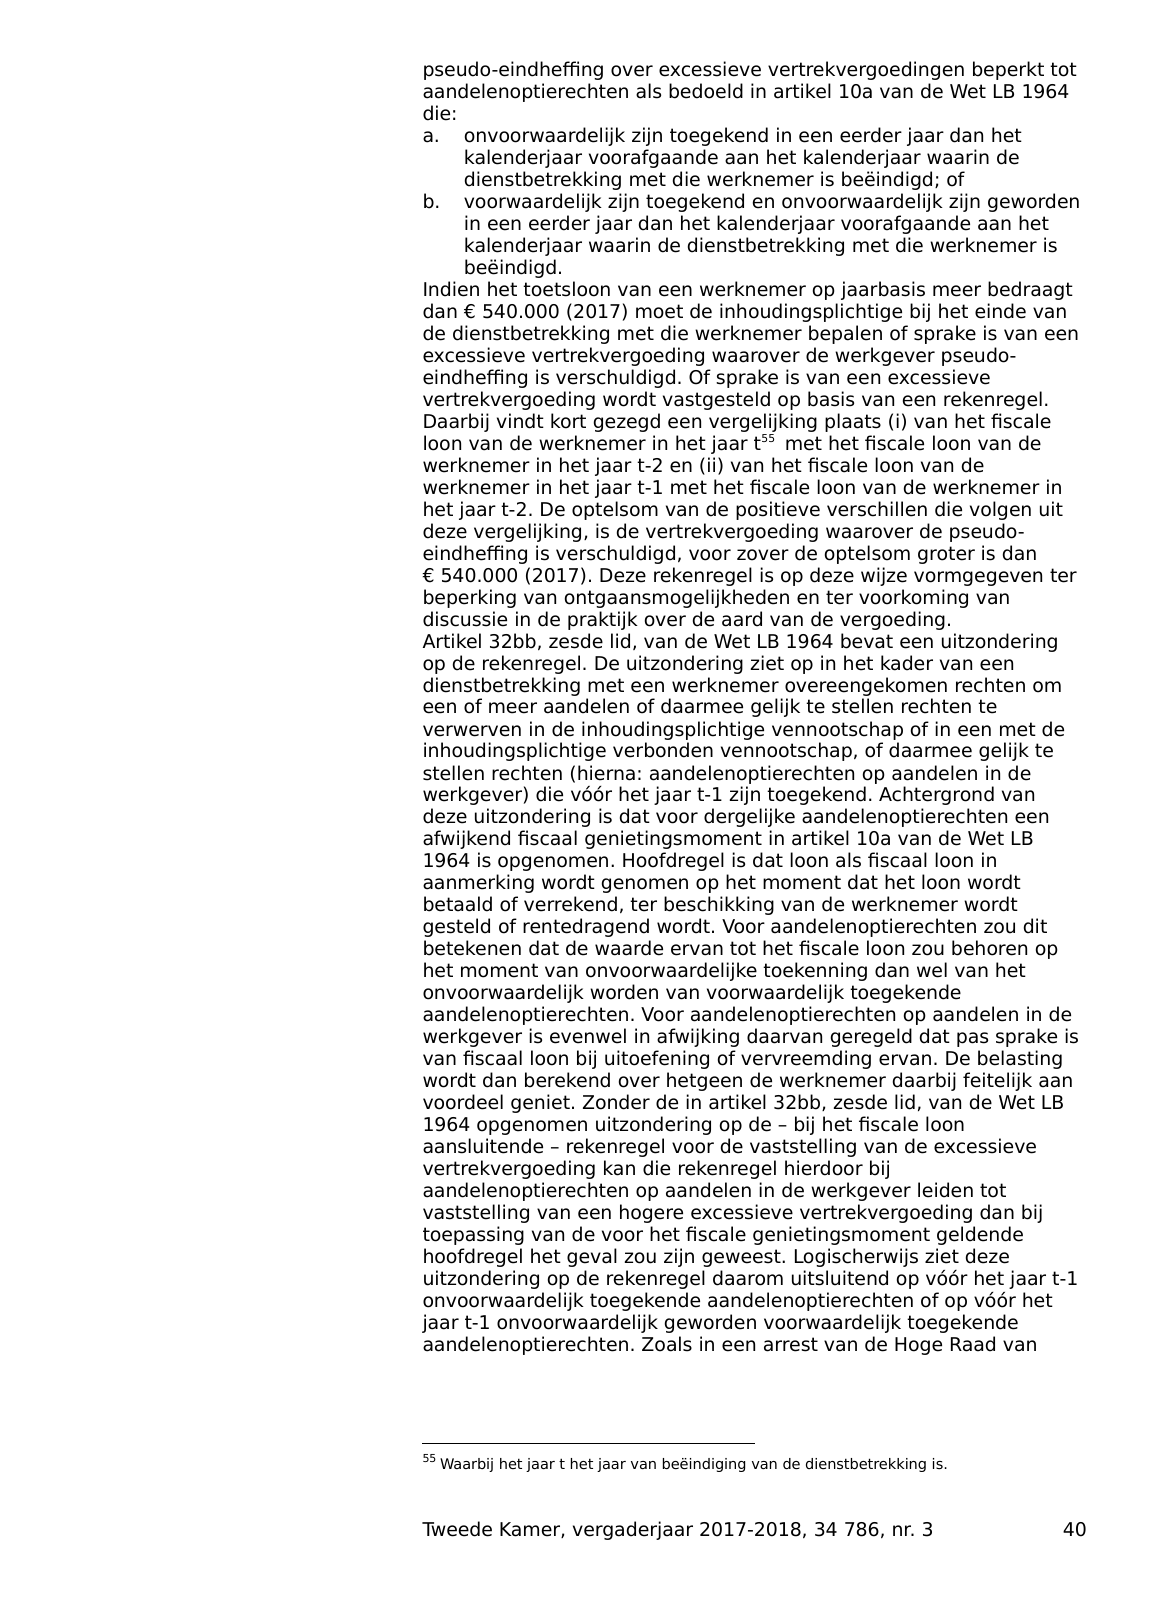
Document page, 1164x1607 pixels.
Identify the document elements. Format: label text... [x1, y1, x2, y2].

text Artikel 32bb, zesde lid, van de Wet LB 1964 bevat een uitzondering op de rekenregel. De uitzondering ziet op in het kader van een dienstbetrekking met een werknemer overeengekomen rechten om een of meer aandelen of daarmee gelijk te stellen rechten te verwerven in de inhoudingsplichtige vennootschap of in een met de inhoudingsplichtige verbonden vennootschap, of daarmee gelijk te stellen rechten (hierna: aandelenoptierechten op aandelen in de werkgever) die vóór het jaar t-1 zijn toegekend. Achtergrond van deze uitzondering is dat voor dergelijke aandelenoptierechten een afwijkend fiscaal genietingsmoment in artikel 10a van de Wet LB 1964 is opgenomen. Hoofdregel is dat loon als fiscaal loon in aanmerking wordt genomen op het moment dat het loon wordt betaald of verrekend, ter beschikking van de werknemer wordt gesteld of rentedragend wordt. Voor aandelenoptierechten zou dit betekenen dat de waarde ervan tot het fiscale loon zou behoren op het moment van onvoorwaardelijke toekenning dan wel van het onvoorwaardelijk worden van voorwaardelijk toegekende aandelenoptierechten. Voor aandelenoptierechten op aandelen in de werkgever is evenwel in afwijking daarvan geregeld dat pas sprake is van fiscaal loon bij uitoefening of vervreemding ervan. De belasting wordt dan berekend over hetgeen de werknemer daarbij feitelijk aan voordeel geniet. Zonder de in artikel 32bb, zesde lid, van de Wet LB 1964 opgenomen uitzondering op de – bij het fiscale loon aansluitende – rekenregel voor de vaststelling van de excessieve vertrekvergoeding kan die rekenregel hierdoor bij aandelenoptierechten op aandelen in de werkgever leiden tot vaststelling van een hogere excessieve vertrekvergoeding dan bij toepassing van de voor het fiscale genietingsmoment geldende hoofdregel het geval zou zijn geweest. Logischerwijs ziet deze uitzondering op de rekenregel daarom uitsluitend op vóór het jaar t-1 onvoorwaardelijk toegekende aandelenoptierechten of op vóór het jaar t-1 onvoorwaardelijk geworden voorwaardelijk toegekende aandelenoptierechten. Zoals in een arrest van de Hoge Raad van [422, 631, 1087, 1378]
text a. onvoorwaardelijk zijn toegekend in een eerder jaar dan het kalenderjaar voorafgaande aan het kalenderjaar waarin de dienstbetrekking met die werknemer is beëindigd; of [422, 125, 1087, 191]
text b. voorwaardelijk zijn toegekend en onvoorwaardelijk zijn geworden in een eerder jaar dan het kalenderjaar voorafgaande aan het kalenderjaar waarin de dienstbetrekking met die werknemer is beëindigd. [422, 191, 1087, 279]
text Waarbij het jaar t het jaar van beëindiging van de dienstbetrekking is. [422, 1452, 1087, 1474]
text pseudo-eindheffing over excessieve vertrekvergoedingen beperkt tot aandelenoptierechten als bedoeld in artikel 10a van de Wet LB 1964 die: [422, 59, 1087, 125]
text Indien het toetsloon van een werknemer op jaarbasis meer bedraagt dan € 540.000 (2017) moet de inhoudingsplichtige bij het einde van de dienstbetrekking met die werknemer bepalen of sprake is van een excessieve vertrekvergoeding waarover de werkgever pseudo-eindheffing is verschuldigd. Of sprake is van een excessieve vertrekvergoeding wordt vastgesteld op basis van een rekenregel. Daarbij vindt kort gezegd een vergelijking plaats (i) van het fiscale loon van de werknemer in het jaar t met het fiscale loon van de werknemer in het jaar t-2 en (ii) van het fiscale loon van de werknemer in het jaar t-1 met het fiscale loon van de werknemer in het jaar t-2. De optelsom van de positieve verschillen die volgen uit deze vergelijking, is de vertrekvergoeding waarover de pseudo-eindheffing is verschuldigd, voor zover de optelsom groter is dan € 540.000 (2017). Deze rekenregel is op deze wijze vormgegeven ter beperking van ontgaansmogelijkheden en ter voorkoming van discussie in de praktijk over de aard van de vergoeding. [422, 279, 1087, 631]
